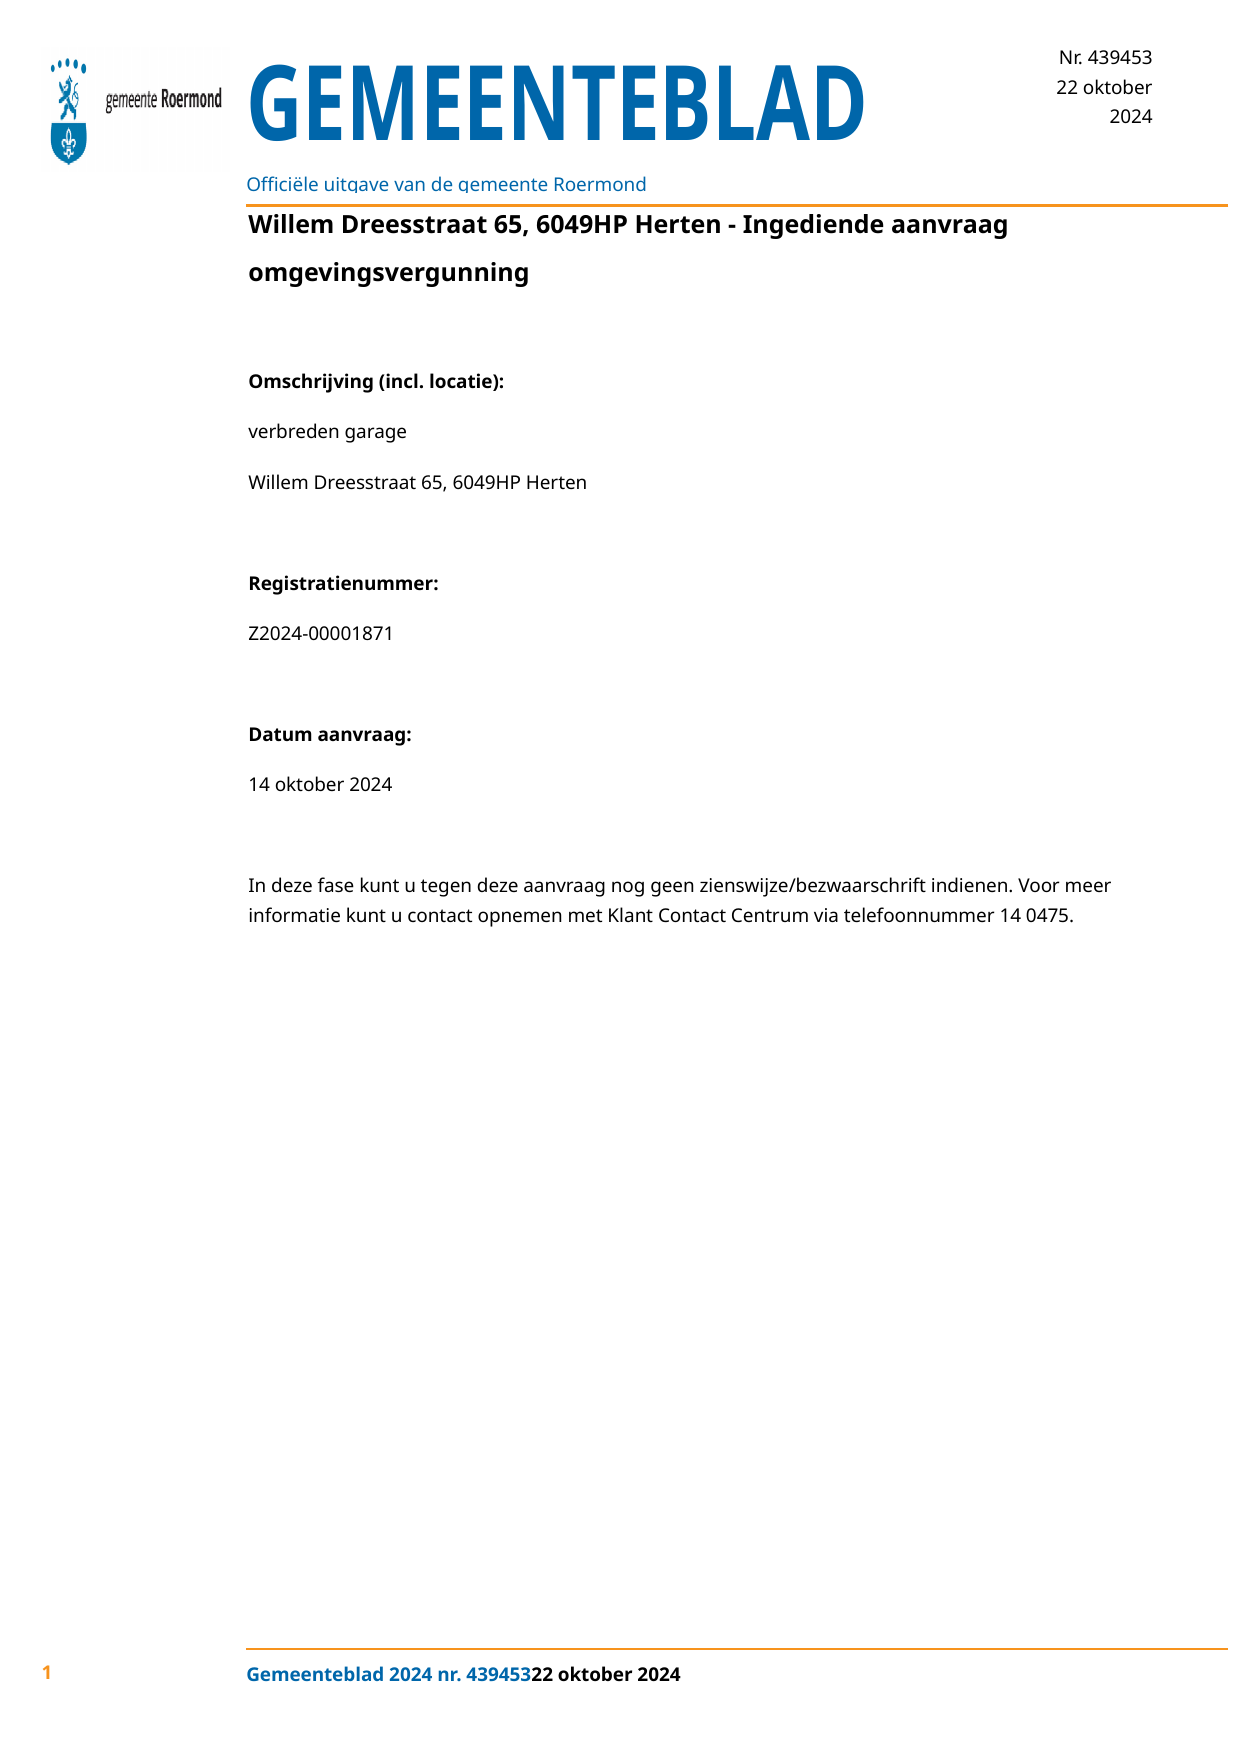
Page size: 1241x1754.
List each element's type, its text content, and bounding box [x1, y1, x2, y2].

picture [41, 47, 231, 172]
text Z2024-00001871 [248, 620, 1152, 646]
text Willem Dreesstraat 65, 6049HP Herten - Ingediende aanvraag omgevingsvergunning [248, 207, 1152, 288]
text Omschrijving (incl. locatie): [248, 368, 1152, 394]
text Datum aanvraag: [248, 721, 1152, 747]
text In deze fase kunt u tegen deze aanvraag nog geen zienswijze/bezwaarschrift indienen. Voor meer informatie kunt u contact opnemen met Klant Contact Centrum via telefoonnummer 14 0475. [248, 872, 1152, 928]
text verbreden garage [248, 419, 1152, 444]
text 14 oktober 2024 [248, 772, 1152, 797]
text Registratienummer: [248, 570, 1152, 596]
text Willem Dreesstraat 65, 6049HP Herten [248, 469, 1152, 495]
